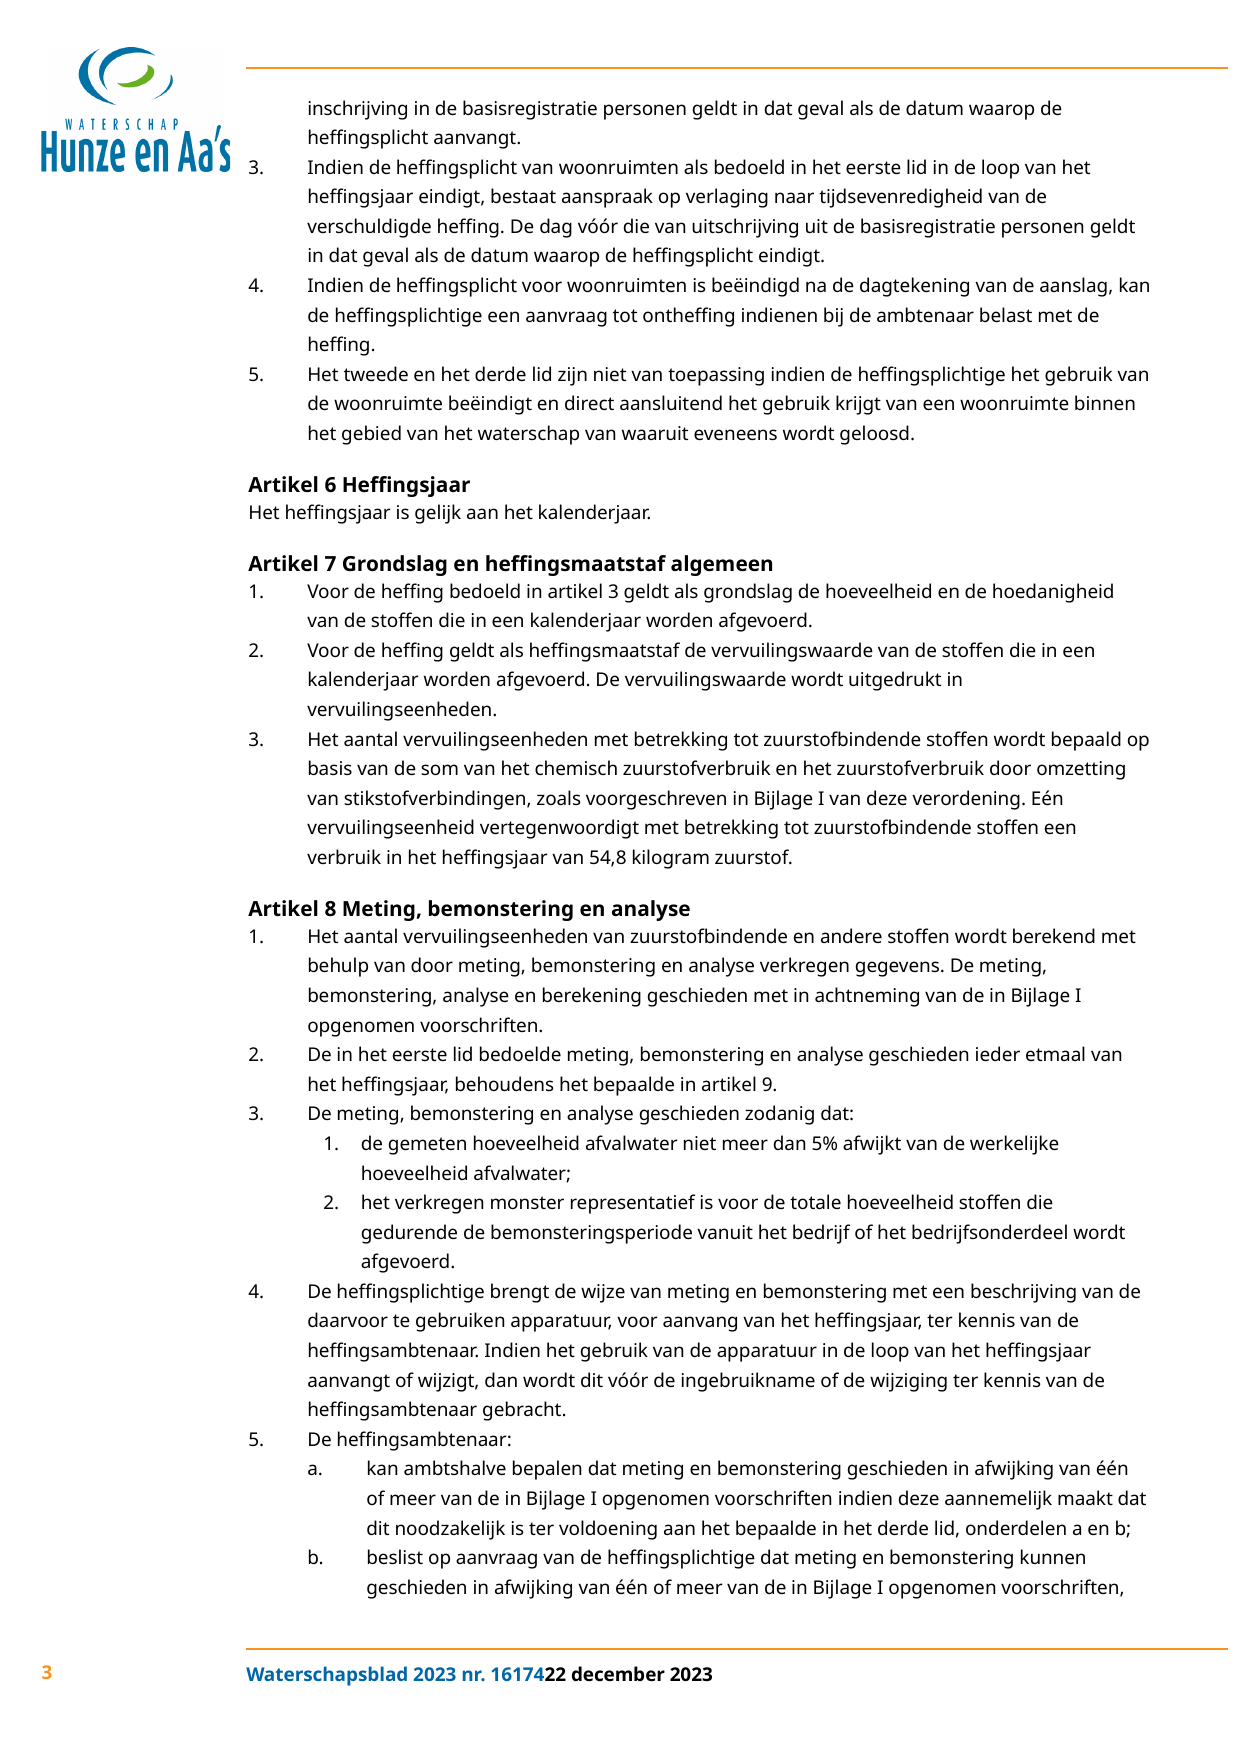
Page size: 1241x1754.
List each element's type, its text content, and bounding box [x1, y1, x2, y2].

list Het tweede en het derde lid zijn niet van toepassing indien de heffingsplichtige het gebruik van de woonruimte beëindigt en direct aansluitend het gebruik krijgt van een woonruimte binnen het gebied van het waterschap van waaruit eveneens wordt geloosd. [248, 361, 1152, 446]
list het verkregen monster representatief is voor de totale hoeveelheid stoffen die gedurende de bemonsteringsperiode vanuit het bedrijf of het bedrijfsonderdeel wordt afgevoerd. [323, 1189, 1152, 1274]
list inschrijving in de basisregistratie personen geldt in dat geval als de datum waarop de heffingsplicht aanvangt. [248, 95, 1152, 150]
list Het aantal vervuilingseenheden met betrekking tot zuurstofbindende stoffen wordt bepaald op basis van de som van het chemisch zuurstofverbruik en het zuurstofverbruik door omzetting van stikstofverbindingen, zoals voorgeschreven in Bijlage I van deze verordening. Eén vervuilingseenheid vertegenwoordigt met betrekking tot zuurstofbindende stoffen een verbruik in het heffingsjaar van 54,8 kilogram zuurstof. [248, 726, 1152, 870]
picture [47, 154, 51, 172]
picture [226, 145, 231, 156]
list De heffingsplichtige brengt de wijze van meting en bemonstering met een beschrijving van de daarvoor te gebruiken apparatuur, voor aanvang van het heffingsjaar, ter kennis van de heffingsambtenaar. Indien het gebruik van de apparatuur in de loop van het heffingsjaar aanvangt of wijzigt, dan wordt dit vóór de ingebruikname of de wijziging ter kennis van de heffingsambtenaar gebracht. [248, 1278, 1152, 1422]
text Artikel 6 Heffingsjaar [248, 471, 1152, 499]
list Indien de heffingsplicht voor woonruimten is beëindigd na de dagtekening van de aanslag, kan de heffingsplichtige een aanvraag tot ontheffing indienen bij de ambtenaar belast met de heffing. [248, 272, 1152, 357]
list De meting, bemonstering en analyse geschieden zodanig dat: [248, 1101, 1152, 1126]
list De heffingsambtenaar: [248, 1426, 1152, 1452]
list kan ambtshalve bepalen dat meting en bemonstering geschieden in afwijking van één of meer van de in Bijlage I opgenomen voorschriften indien deze aannemelijk maakt dat dit noodzakelijk is ter voldoening aan het bepaalde in het derde lid, onderdelen a en b; [307, 1456, 1152, 1540]
list Indien de heffingsplicht van woonruimten als bedoeld in het eerste lid in de loop van het heffingsjaar eindigt, bestaat aanspraak op verlaging naar tijdsevenredigheid van de verschuldigde heffing. De dag vóór die van uitschrijving uit de basisregistratie personen geldt in dat geval als de datum waarop de heffingsplicht eindigt. [248, 154, 1152, 268]
list de gemeten hoeveelheid afvalwater niet meer dan 5% afwijkt van de werkelijke hoeveelheid afvalwater; [323, 1130, 1152, 1185]
picture [183, 163, 191, 172]
list Het aantal vervuilingseenheden van zuurstofbindende en andere stoffen wordt berekend met behulp van door meting, bemonstering en analyse verkregen gegevens. De meting, bemonstering, analyse en berekening geschieden met in achtneming van de in Bijlage I opgenomen voorschriften. [248, 923, 1152, 1037]
list beslist op aanvraag van de heffingsplichtige dat meting en bemonstering kunnen geschieden in afwijking van één of meer van de in Bijlage I opgenomen voorschriften, [307, 1544, 1152, 1599]
text Artikel 8 Meting, bemonstering en analyse [248, 894, 1152, 923]
list Voor de heffing bedoeld in artikel 3 geldt als grondslag de hoeveelheid en de hoedanigheid van de stoffen die in een kalenderjaar worden afgevoerd. [248, 578, 1152, 633]
picture [41, 47, 231, 172]
list De in het eerste lid bedoelde meting, bemonstering en analyse geschieden ieder etmaal van het heffingsjaar, behoudens het bepaalde in artikel 9. [248, 1041, 1152, 1097]
text Artikel 7 Grondslag en heffingsmaatstaf algemeen [248, 549, 1152, 578]
text Het heffingsjaar is gelijk aan het kalenderjaar. [248, 499, 1152, 525]
list Voor de heffing geldt als heffingsmaatstaf de vervuilingswaarde van de stoffen die in een kalenderjaar worden afgevoerd. De vervuilingswaarde wordt uitgedrukt in vervuilingseenheden. [248, 637, 1152, 722]
